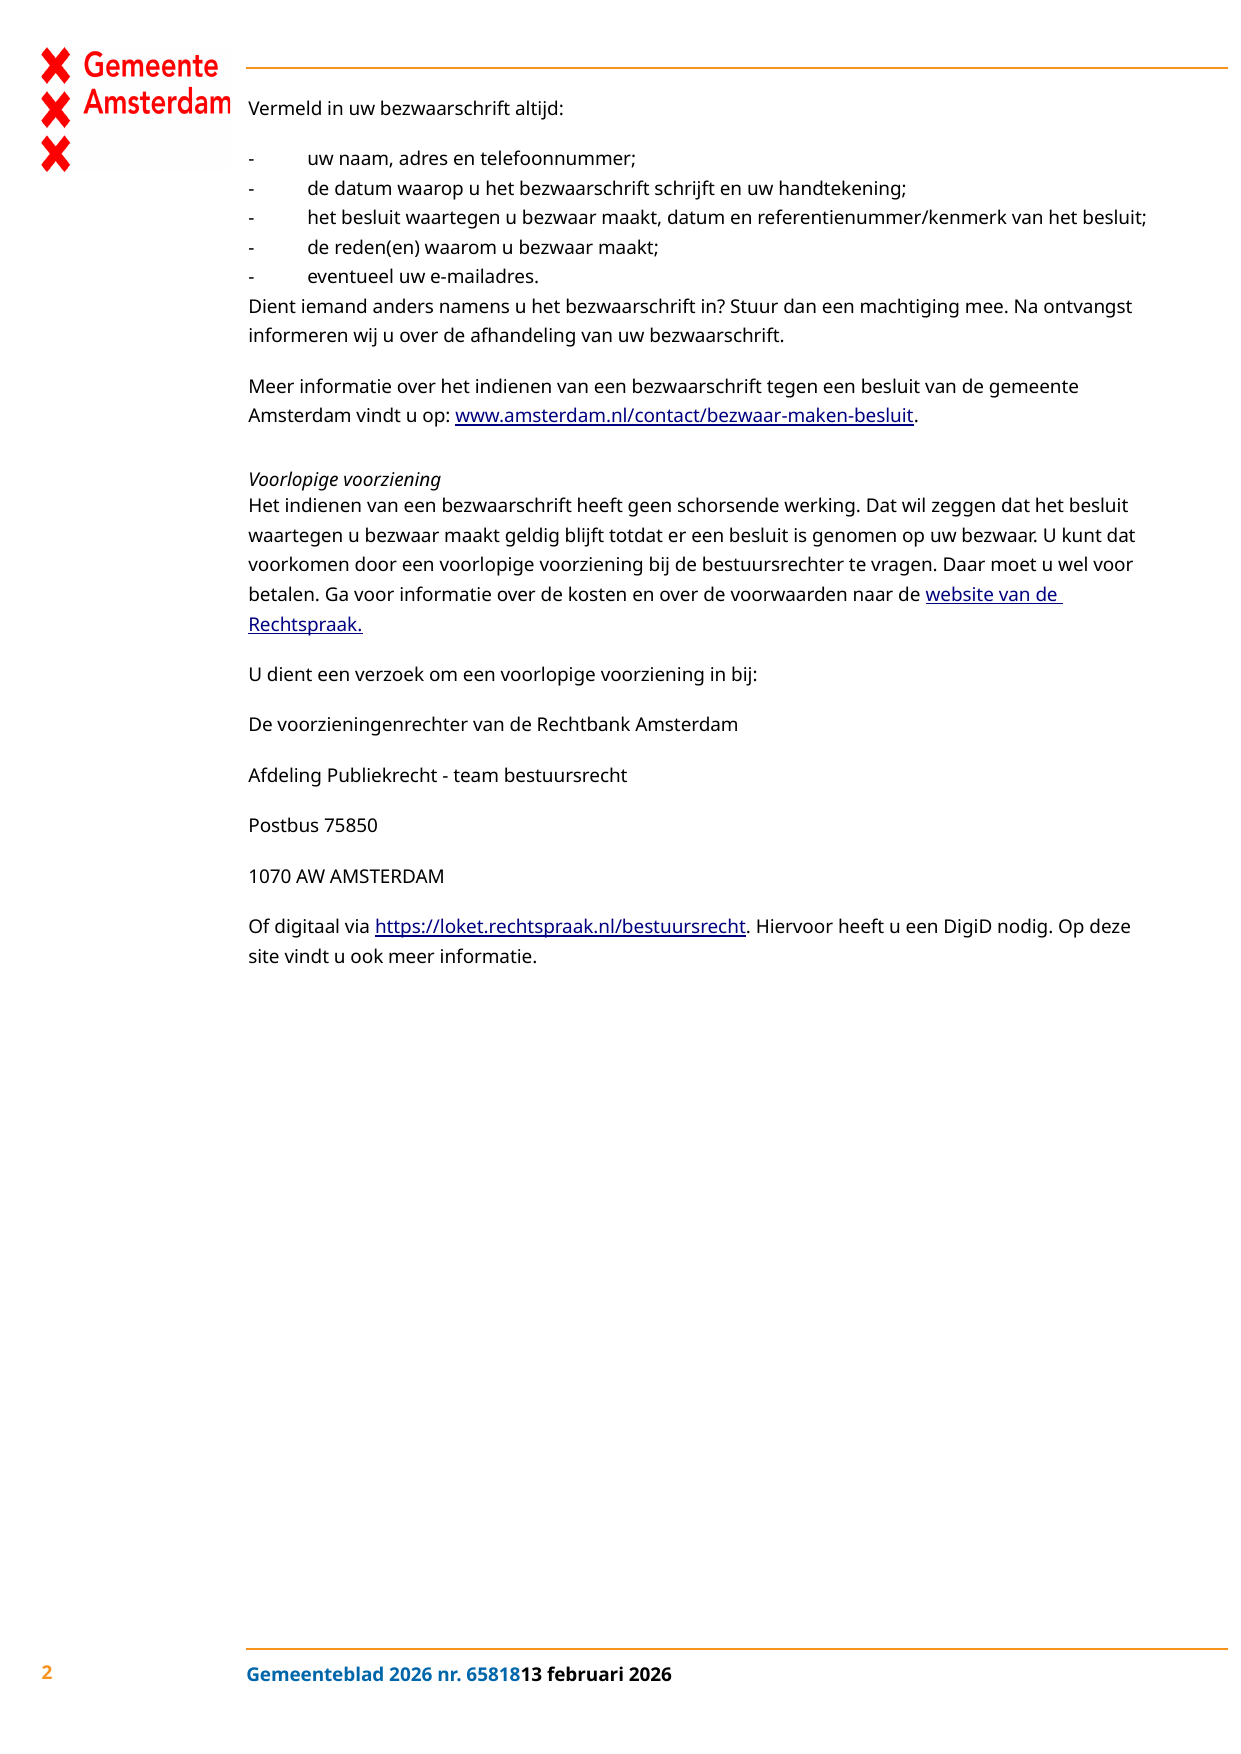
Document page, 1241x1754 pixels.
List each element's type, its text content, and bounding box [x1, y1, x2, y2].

text Voorlopige voorziening [248, 467, 1152, 492]
picture [41, 47, 231, 172]
text Afdeling Publiekrecht - team bestuursrecht [248, 762, 1152, 788]
text De voorzieningenrechter van de Rechtbank Amsterdam [248, 712, 1152, 737]
list het besluit waartegen u bezwaar maakt, datum en referentienummer/kenmerk van het besluit; [248, 204, 1152, 230]
list uw naam, adres en telefoonnummer; [248, 145, 1152, 171]
text 1070 AW AMSTERDAM [248, 863, 1152, 888]
text U dient een verzoek om een voorlopige voorziening in bij: [248, 661, 1152, 687]
list de reden(en) waarom u bezwaar maakt; [248, 234, 1152, 260]
text Dient iemand anders namens u het bezwaarschrift in? Stuur dan een machtiging mee. Na ontvangst informeren wij u over de afhandeling van uw bezwaarschrift. [248, 293, 1152, 348]
text Het indienen van een bezwaarschrift heeft geen schorsende werking. Dat wil zeggen dat het besluit waartegen u bezwaar maakt geldig blijft totdat er een besluit is genomen op uw bezwaar. U kunt dat voorkomen door een voorlopige voorziening bij de bestuursrechter te vragen. Daar moet u wel voor betalen. Ga voor informatie over de kosten en over de voorwaarden naar de website van de Rechtspraak. [248, 492, 1152, 636]
text Of digitaal via https://loket.rechtspraak.nl/bestuursrecht. Hiervoor heeft u een DigiD nodig. Op deze site vindt u ook meer informatie. [248, 913, 1152, 968]
text Postbus 75850 [248, 812, 1152, 838]
text Meer informatie over het indienen van een bezwaarschrift tegen een besluit van de gemeente Amsterdam vindt u op: www.amsterdam.nl/contact/bezwaar-maken-besluit. [248, 373, 1152, 428]
list de datum waarop u het bezwaarschrift schrijft en uw handtekening; [248, 175, 1152, 201]
text Vermeld in uw bezwaarschrift altijd: [248, 95, 1152, 121]
list eventueel uw e-mailadres. [248, 263, 1152, 289]
